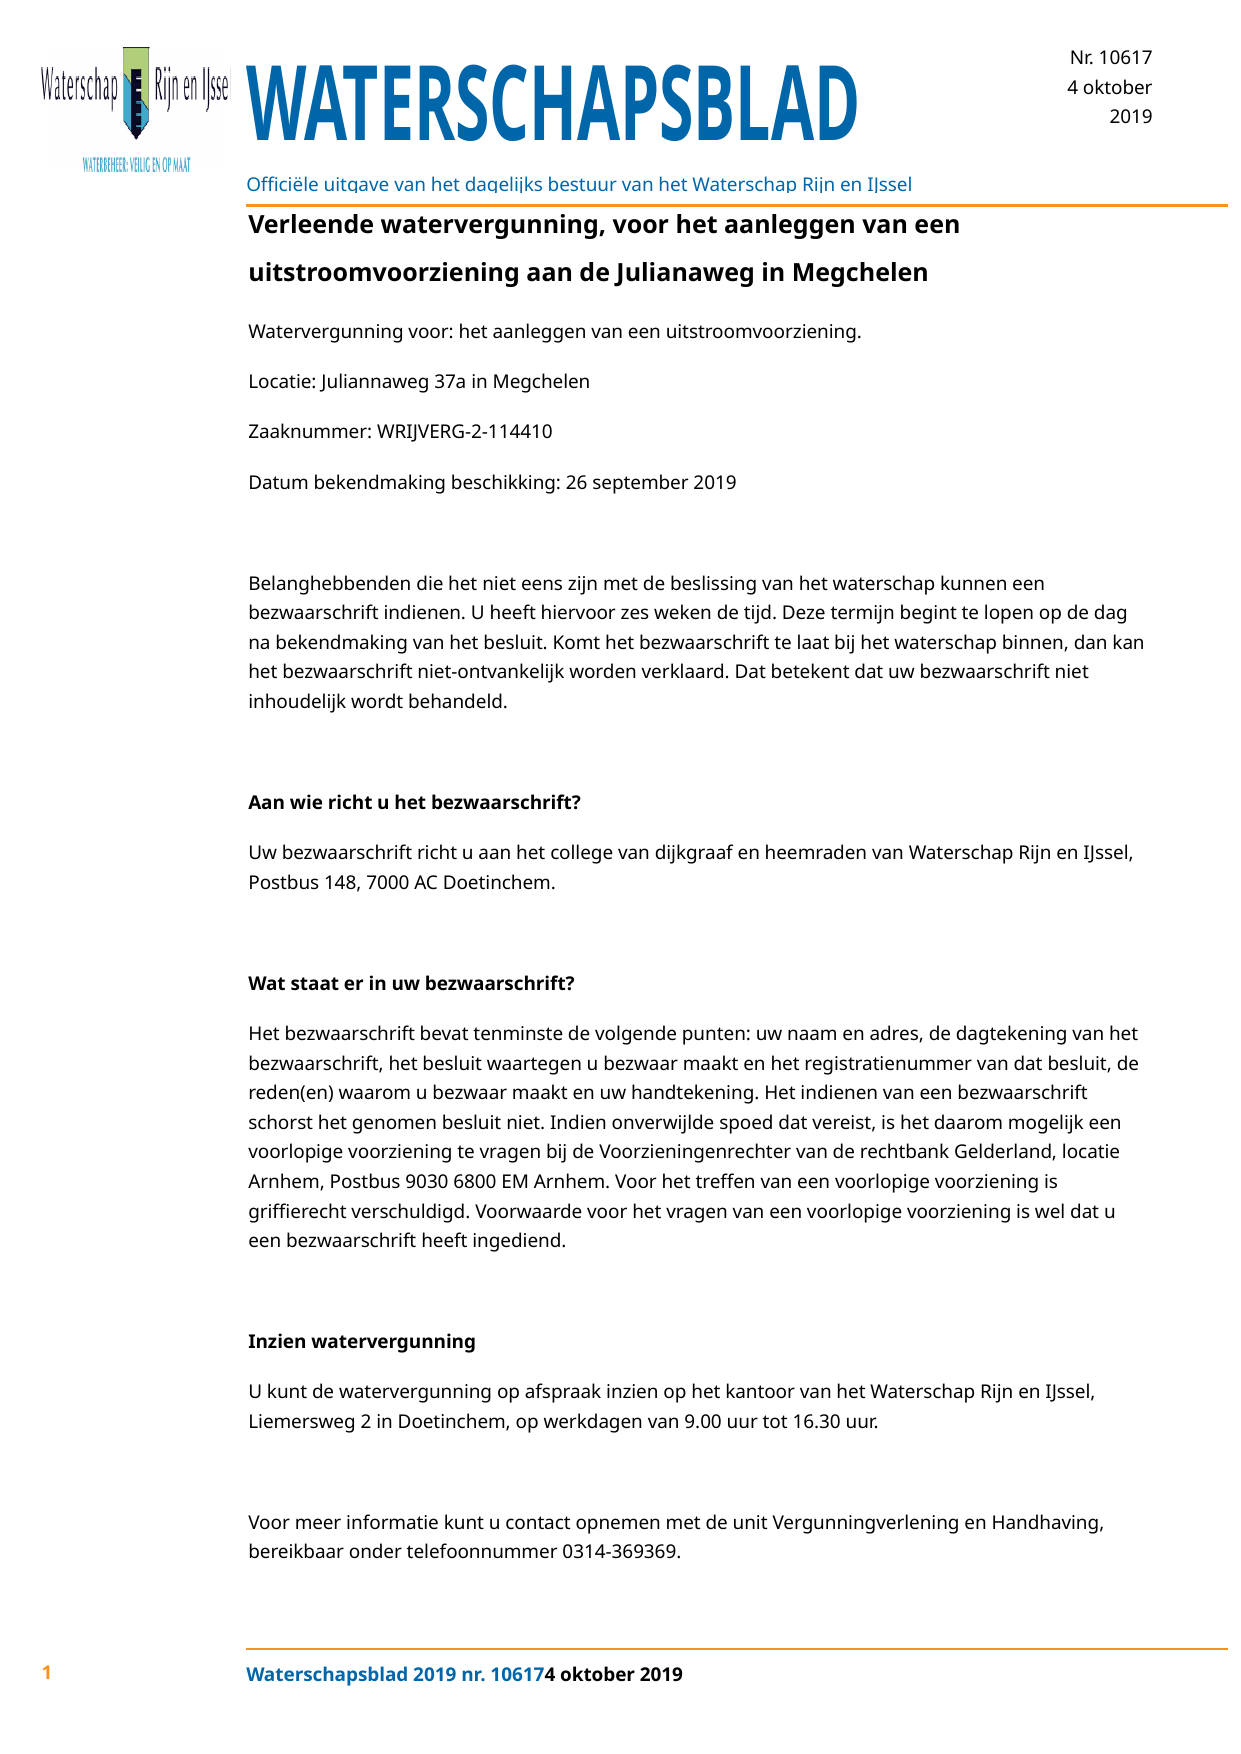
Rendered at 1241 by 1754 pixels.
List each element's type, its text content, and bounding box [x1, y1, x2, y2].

text Datum bekendmaking beschikking: 26 september 2019 [248, 469, 1152, 495]
text Watervergunning voor: het aanleggen van een uitstroomvoorziening. [248, 318, 1152, 344]
text Aan wie richt u het bezwaarschrift? [248, 789, 1152, 815]
text Voor meer informatie kunt u contact opnemen met de unit Vergunningverlening en Handhaving, bereikbaar onder telefoonnummer 0314-369369. [248, 1509, 1152, 1564]
text U kunt de watervergunning op afspraak inzien op het kantoor van het Waterschap Rijn en IJssel, Liemersweg 2 in Doetinchem, op werkdagen van 9.00 uur tot 16.30 uur. [248, 1379, 1152, 1434]
text Verleende watervergunning, voor het aanleggen van een uitstroomvoorziening aan de Julianaweg in Megchelen [248, 207, 1152, 288]
text Inzien watervergunning [248, 1328, 1152, 1354]
text Zaaknummer: WRIJVERG-2-114410 [248, 419, 1152, 444]
text Belanghebbenden die het niet eens zijn met de beslissing van het waterschap kunnen een bezwaarschrift indienen. U heeft hiervoor zes weken de tijd. Deze termijn begint te lopen op de dag na bekendmaking van het besluit. Komt het bezwaarschrift te laat bij het waterschap binnen, dan kan het bezwaarschrift niet-ontvankelijk worden verklaard. Dat betekent dat uw bezwaarschrift niet inhoudelijk wordt behandeld. [248, 570, 1152, 714]
text Het bezwaarschrift bevat tenminste de volgende punten: uw naam en adres, de dagtekening van het bezwaarschrift, het besluit waartegen u bezwaar maakt en het registratienummer van dat besluit, de reden(en) waarom u bezwaar maakt en uw handtekening. Het indienen van een bezwaarschrift schorst het genomen besluit niet. Indien onverwijlde spoed dat vereist, is het daarom mogelijk een voorlopige voorziening te vragen bij de Voorzieningenrechter van de rechtbank Gelderland, locatie Arnhem, Postbus 9030 6800 EM Arnhem. Voor het treffen van een voorlopige voorziening is griffierecht verschuldigd. Voorwaarde voor het vragen van een voorlopige voorziening is wel dat u een bezwaarschrift heeft ingediend. [248, 1020, 1152, 1253]
text Wat staat er in uw bezwaarschrift? [248, 970, 1152, 996]
text Locatie: Juliannaweg 37a in Megchelen [248, 368, 1152, 394]
picture [41, 47, 231, 172]
text Uw bezwaarschrift richt u aan het college van dijkgraaf en heemraden van Waterschap Rijn en IJssel, Postbus 148, 7000 AC Doetinchem. [248, 839, 1152, 895]
